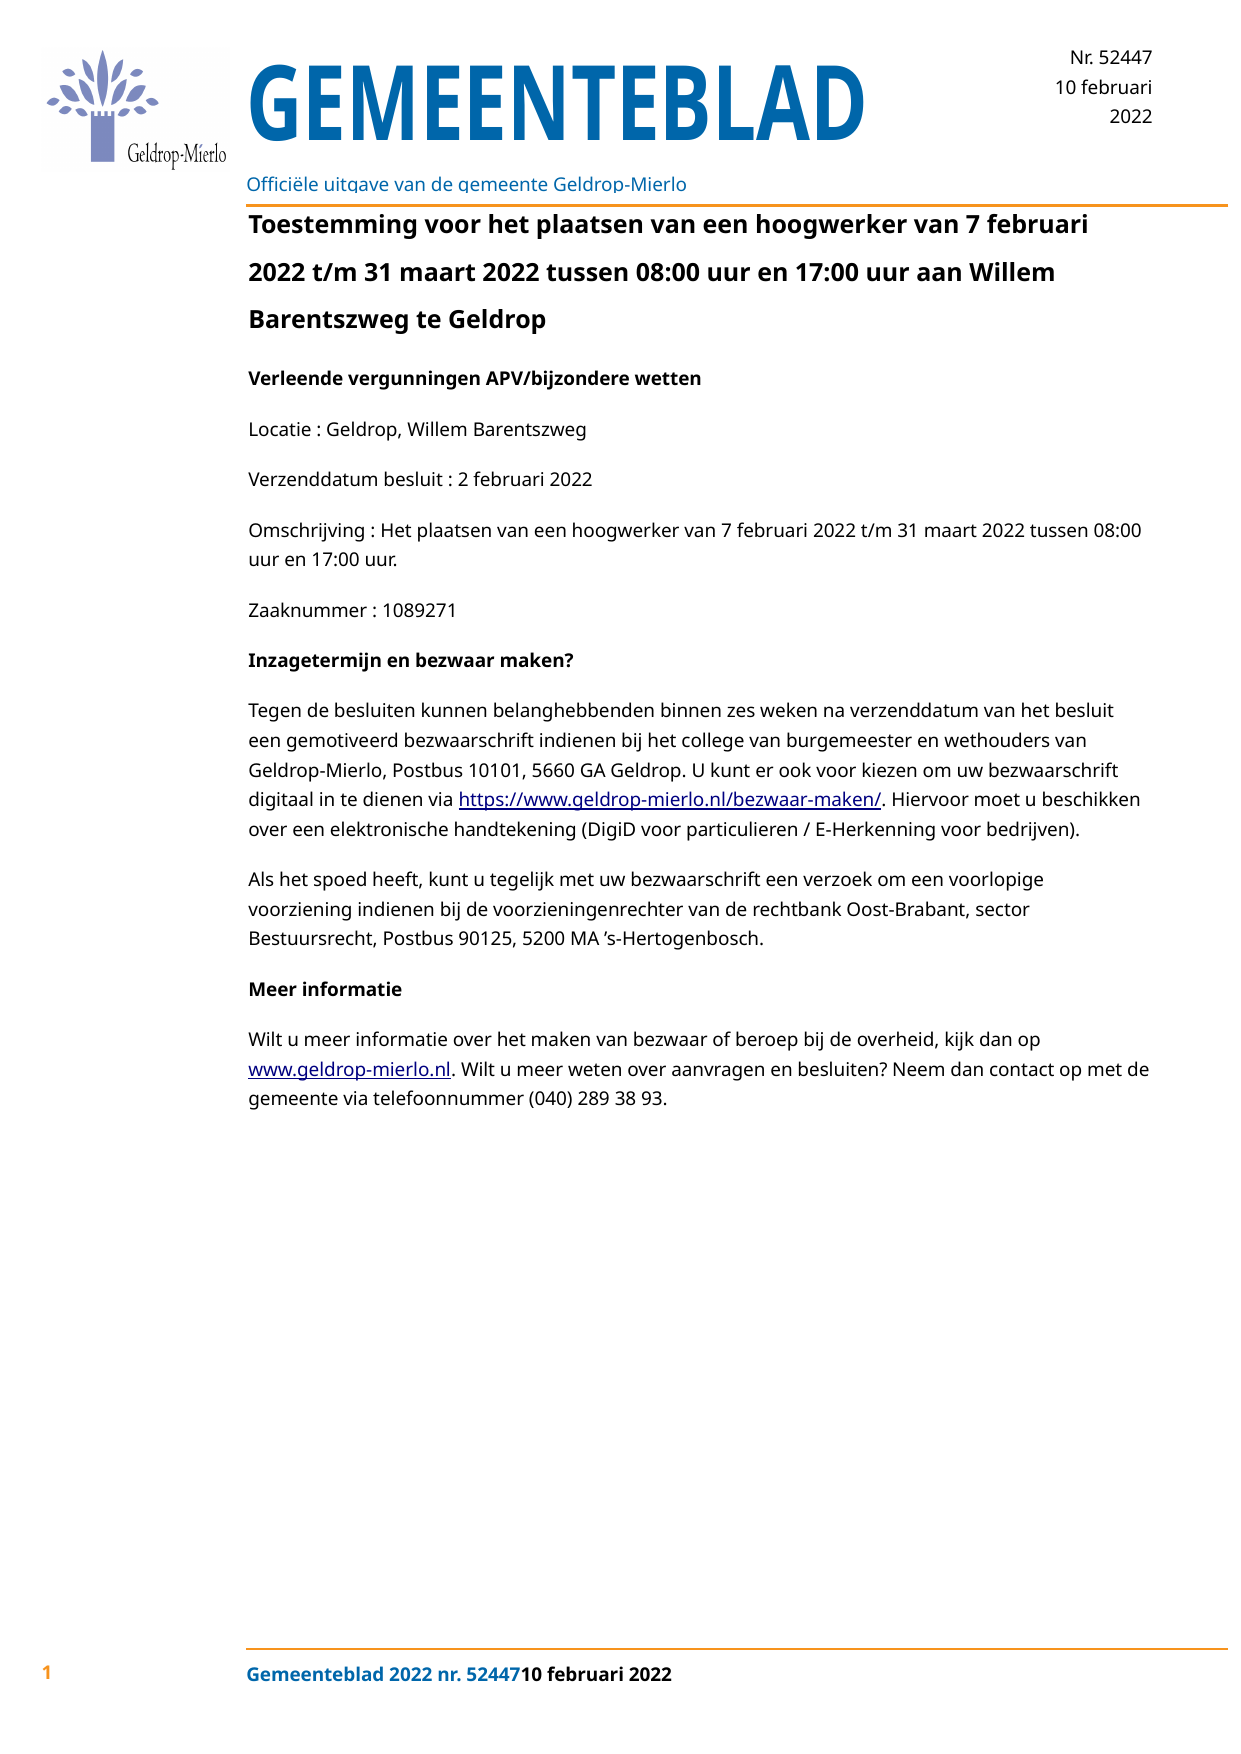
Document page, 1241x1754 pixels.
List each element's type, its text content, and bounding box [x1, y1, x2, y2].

text Inzagetermijn en bezwaar maken? [248, 647, 1152, 673]
text Verleende vergunningen APV/bijzondere wetten [248, 366, 1152, 391]
text Als het spoed heeft, kunt u tegelijk met uw bezwaarschrift een verzoek om een voorlopige voorziening indienen bij de voorzieningenrechter van de rechtbank Oost-Brabant, sector Bestuursrecht, Postbus 90125, 5200 MA ’s-Hertogenbosch. [248, 866, 1152, 951]
text Omschrijving : Het plaatsen van een hoogwerker van 7 februari 2022 t/m 31 maart 2022 tussen 08:00 uur en 17:00 uur. [248, 517, 1152, 572]
text Meer informatie [248, 976, 1152, 1002]
text Toestemming voor het plaatsen van een hoogwerker van 7 februari 2022 t/m 31 maart 2022 tussen 08:00 uur en 17:00 uur aan Willem Barentszweg te Geldrop [248, 207, 1152, 336]
text Verzenddatum besluit : 2 februari 2022 [248, 466, 1152, 492]
text Locatie : Geldrop, Willem Barentszweg [248, 416, 1152, 442]
text Wilt u meer informatie over het maken van bezwaar of beroep bij de overheid, kijk dan op www.geldrop-mierlo.nl. Wilt u meer weten over aanvragen en besluiten? Neem dan contact op met de gemeente via telefoonnummer (040) 289 38 93. [248, 1026, 1152, 1111]
text Zaaknummer : 1089271 [248, 597, 1152, 622]
picture [41, 47, 231, 172]
text Tegen de besluiten kunnen belanghebbenden binnen zes weken na verzenddatum van het besluit een gemotiveerd bezwaarschrift indienen bij het college van burgemeester en wethouders van Geldrop-Mierlo, Postbus 10101, 5660 GA Geldrop. U kunt er ook voor kiezen om uw bezwaarschrift digitaal in te dienen via https://www.geldrop-mierlo.nl/bezwaar-maken/. Hiervoor moet u beschikken over een elektronische handtekening (DigiD voor particulieren / E-Herkenning voor bedrijven). [248, 698, 1152, 842]
